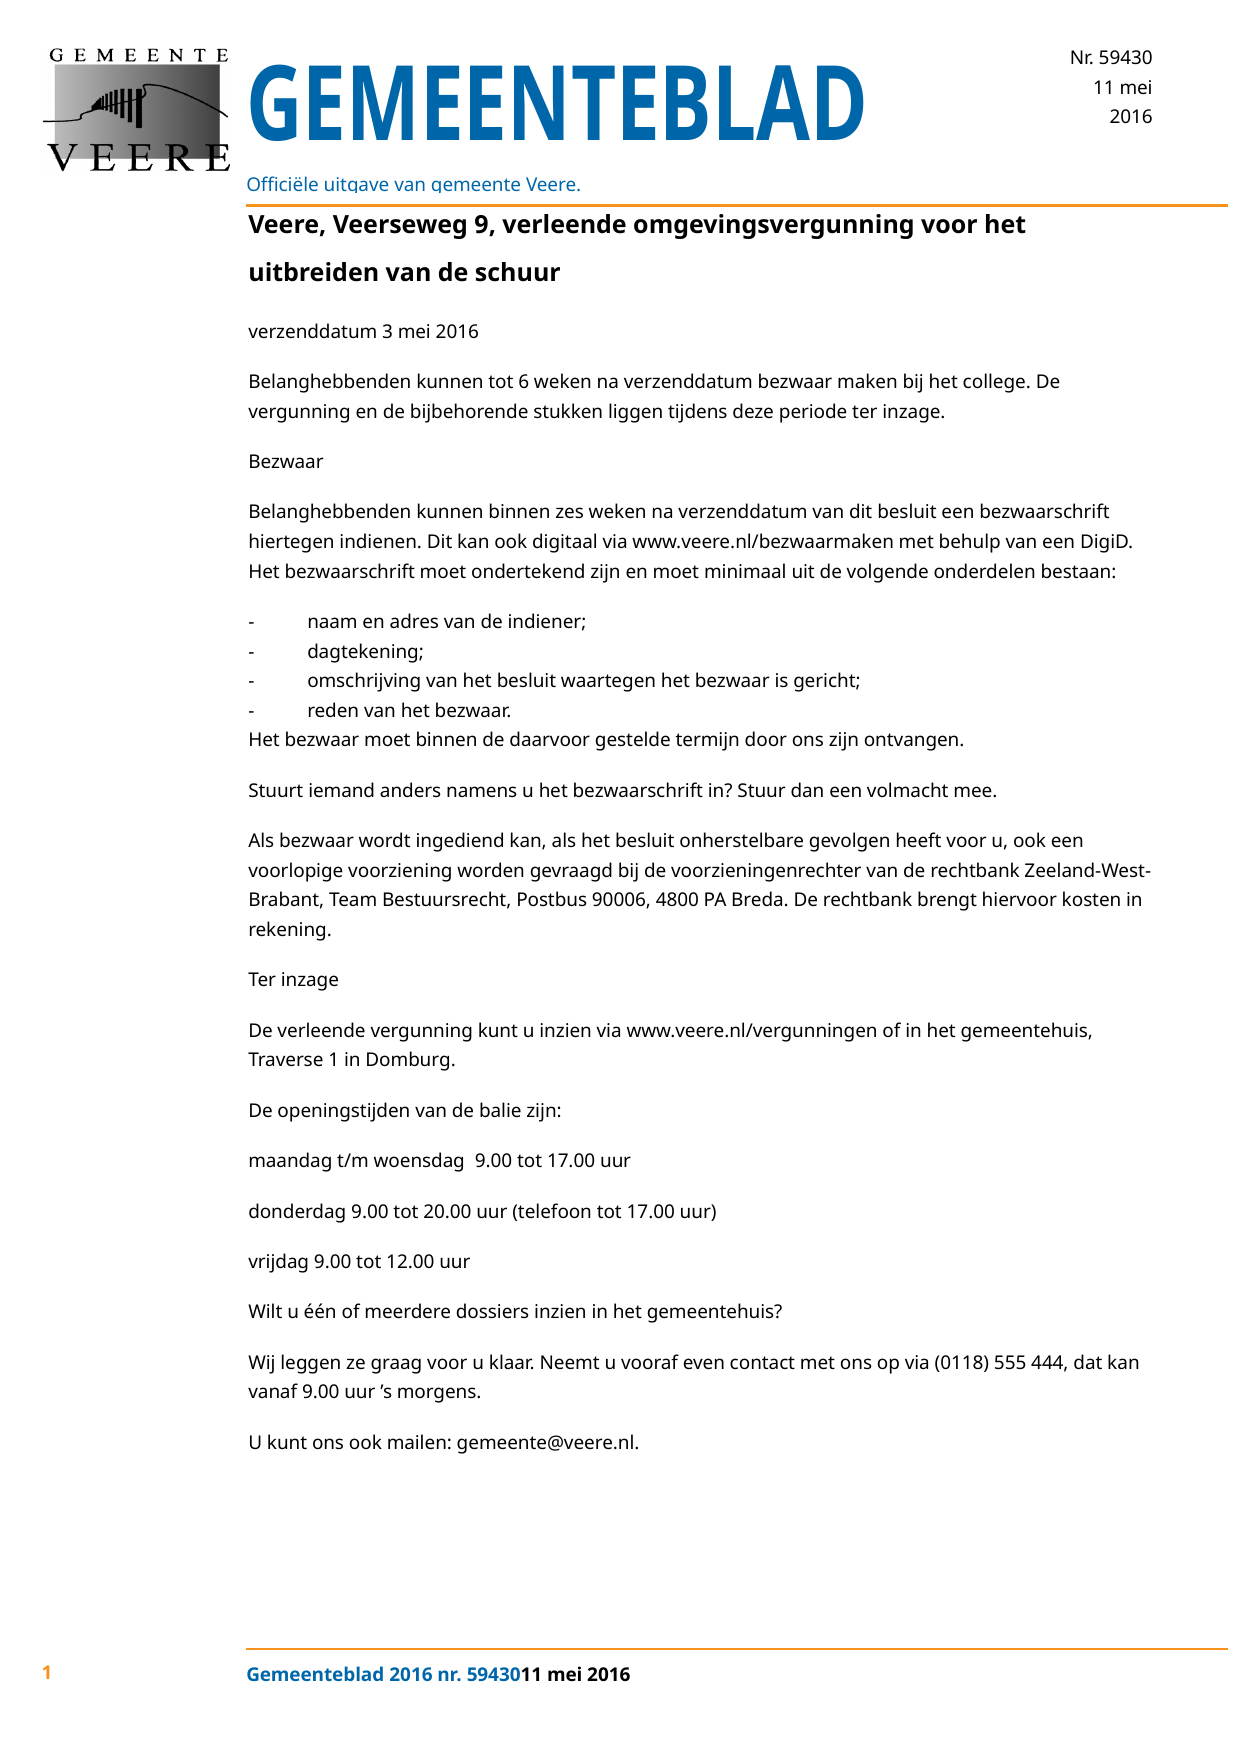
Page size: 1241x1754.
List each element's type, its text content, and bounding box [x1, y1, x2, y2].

list naam en adres van de indiener; [248, 608, 1152, 634]
picture [41, 47, 231, 172]
text donderdag 9.00 tot 20.00 uur (telefoon tot 17.00 uur) [248, 1198, 1152, 1224]
list reden van het bezwaar. [248, 697, 1152, 723]
list dagtekening; [248, 638, 1152, 664]
text Ter inzage [248, 967, 1152, 992]
text verzenddatum 3 mei 2016 [248, 318, 1152, 344]
text Veere, Veerseweg 9, verleende omgevingsvergunning voor het uitbreiden van de schuur [248, 207, 1152, 288]
text vrijdag 9.00 tot 12.00 uur [248, 1248, 1152, 1274]
text U kunt ons ook mailen: gemeente@veere.nl. [248, 1429, 1152, 1455]
text Wij leggen ze graag voor u klaar. Neemt u vooraf even contact met ons op via (0118) 555 444, dat kan vanaf 9.00 uur ’s morgens. [248, 1349, 1152, 1404]
text Bezwaar [248, 448, 1152, 474]
text De openingstijden van de balie zijn: [248, 1097, 1152, 1123]
text Stuurt iemand anders namens u het bezwaarschrift in? Stuur dan een volmacht mee. [248, 777, 1152, 803]
text Het bezwaar moet binnen de daarvoor gestelde termijn door ons zijn ontvangen. [248, 727, 1152, 752]
text maandag t/m woensdag 9.00 tot 17.00 uur [248, 1147, 1152, 1173]
text Belanghebbenden kunnen tot 6 weken na verzenddatum bezwaar maken bij het college. De vergunning en de bijbehorende stukken liggen tijdens deze periode ter inzage. [248, 368, 1152, 424]
text Belanghebbenden kunnen binnen zes weken na verzenddatum van dit besluit een bezwaarschrift hiertegen indienen. Dit kan ook digitaal via www.veere.nl/bezwaarmaken met behulp van een DigiD. Het bezwaarschrift moet ondertekend zijn en moet minimaal uit de volgende onderdelen bestaan: [248, 499, 1152, 584]
text Als bezwaar wordt ingediend kan, als het besluit onherstelbare gevolgen heeft voor u, ook een voorlopige voorziening worden gevraagd bij de voorzieningenrechter van de rechtbank Zeeland-West-Brabant, Team Bestuursrecht, Postbus 90006, 4800 PA Breda. De rechtbank brengt hiervoor kosten in rekening. [248, 827, 1152, 942]
list omschrijving van het besluit waartegen het bezwaar is gericht; [248, 667, 1152, 693]
text Wilt u één of meerdere dossiers inzien in het gemeentehuis? [248, 1299, 1152, 1324]
text De verleende vergunning kunt u inzien via www.veere.nl/vergunningen of in het gemeentehuis, Traverse 1 in Domburg. [248, 1017, 1152, 1072]
